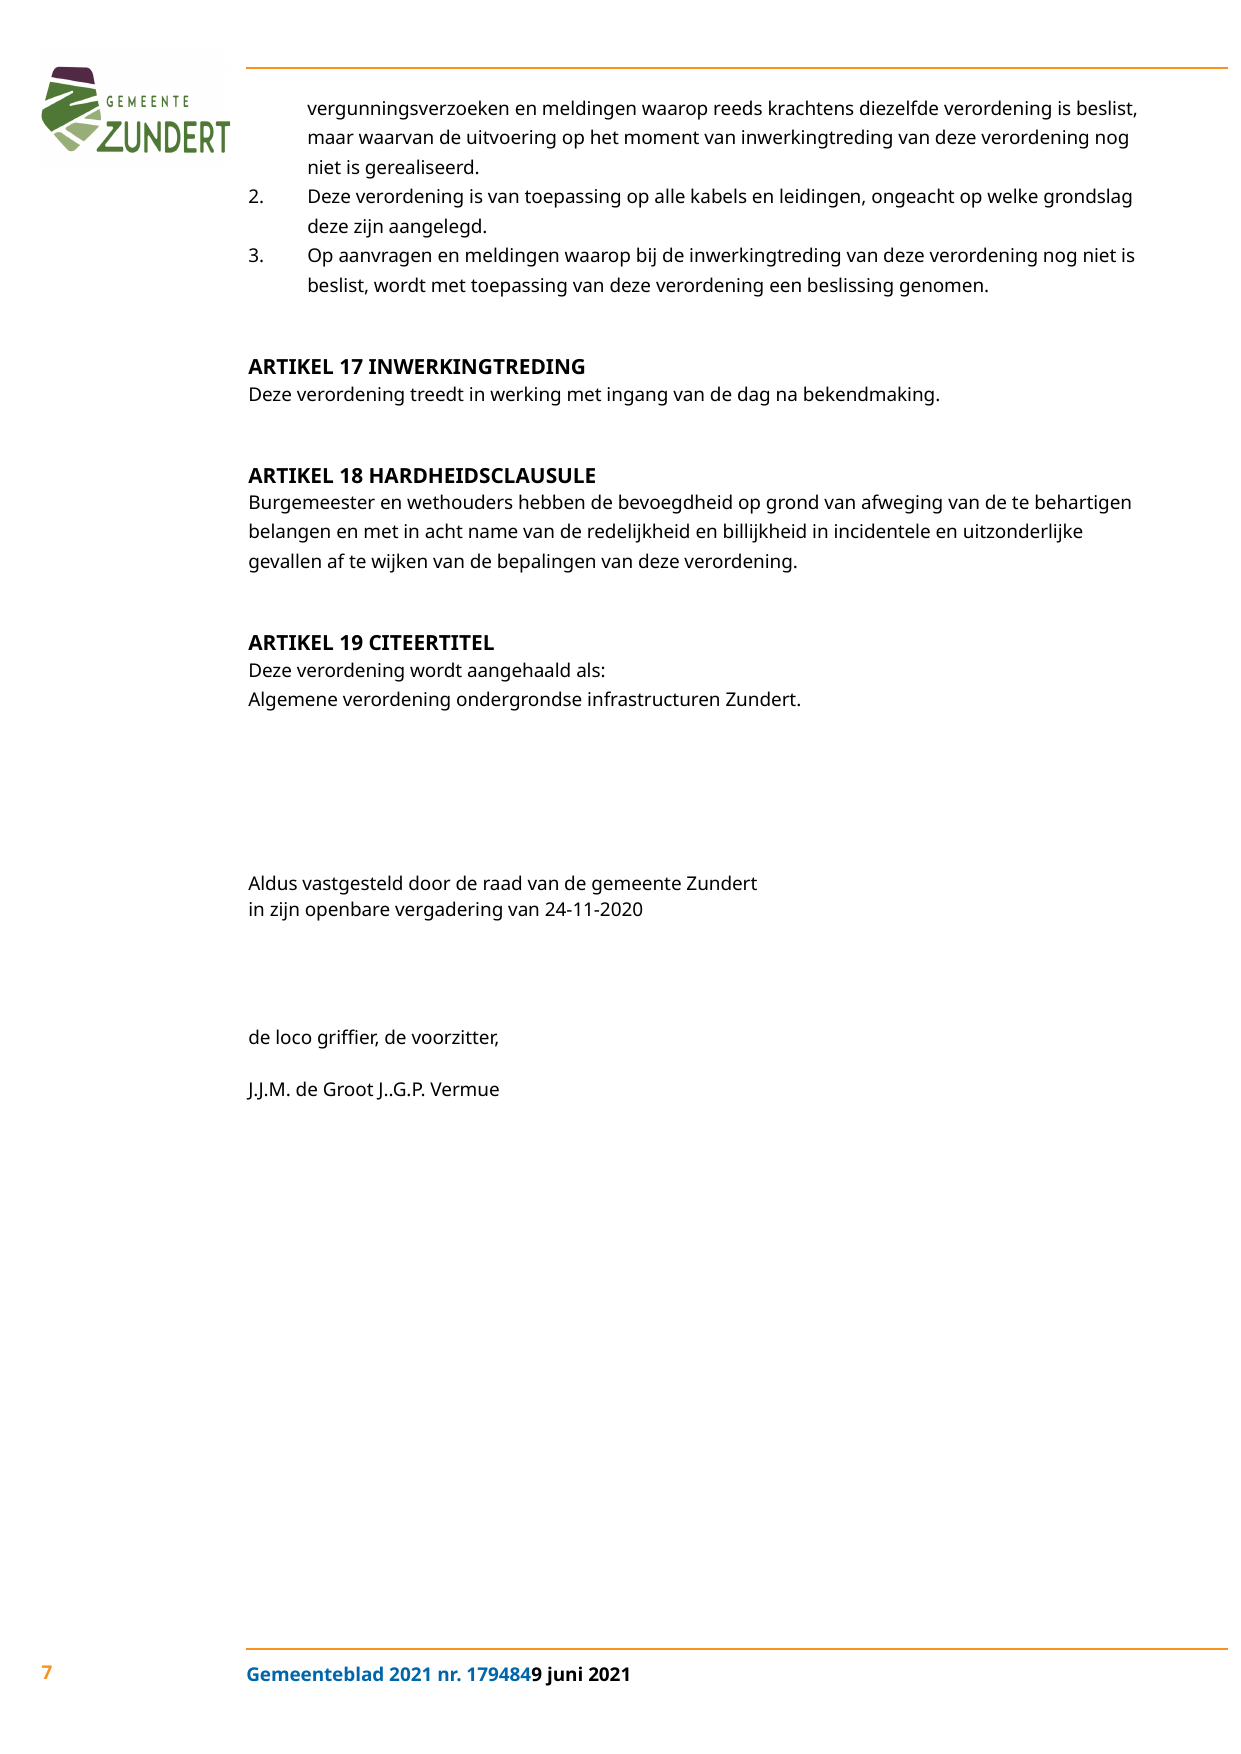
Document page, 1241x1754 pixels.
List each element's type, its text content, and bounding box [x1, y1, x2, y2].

text ARTIKEL 19 CITEERTITEL [248, 628, 1152, 657]
text J.J.M. de Groot J..G.P. Vermue [248, 1076, 1152, 1102]
list vergunningsverzoeken en meldingen waarop reeds krachtens diezelfde verordening is beslist, maar waarvan de uitvoering op het moment van inwerkingtreding van deze verordening nog niet is gerealiseerd. [248, 95, 1152, 180]
text Burgemeester en wethouders hebben de bevoegdheid op grond van afweging van de te behartigen belangen en met in acht name van de redelijkheid en billijkheid in incidentele en uitzonderlijke gevallen af te wijken van de bepalingen van deze verordening. [248, 489, 1152, 574]
text de loco griffier, de voorzitter, [248, 1024, 1152, 1050]
text Deze verordening treedt in werking met ingang van de dag na bekendmaking. [248, 381, 1152, 406]
text ARTIKEL 18 HARDHEIDSCLAUSULE [248, 461, 1152, 489]
text Deze verordening wordt aangehaald als: [248, 657, 1152, 682]
list Op aanvragen en meldingen waarop bij de inwerkingtreding van deze verordening nog niet is beslist, wordt met toepassing van deze verordening een beslissing genomen. [248, 243, 1152, 298]
text Aldus vastgesteld door de raad van de gemeente Zundert [248, 870, 1152, 896]
text ARTIKEL 17 INWERKINGTREDING [248, 352, 1152, 381]
list Deze verordening is van toepassing op alle kabels en leidingen, ongeacht op welke grondslag deze zijn aangelegd. [248, 183, 1152, 239]
text Algemene verordening ondergrondse infrastructuren Zundert. [248, 686, 1152, 712]
text in zijn openbare vergadering van 24-11-2020 [248, 896, 1152, 921]
picture [41, 47, 231, 172]
